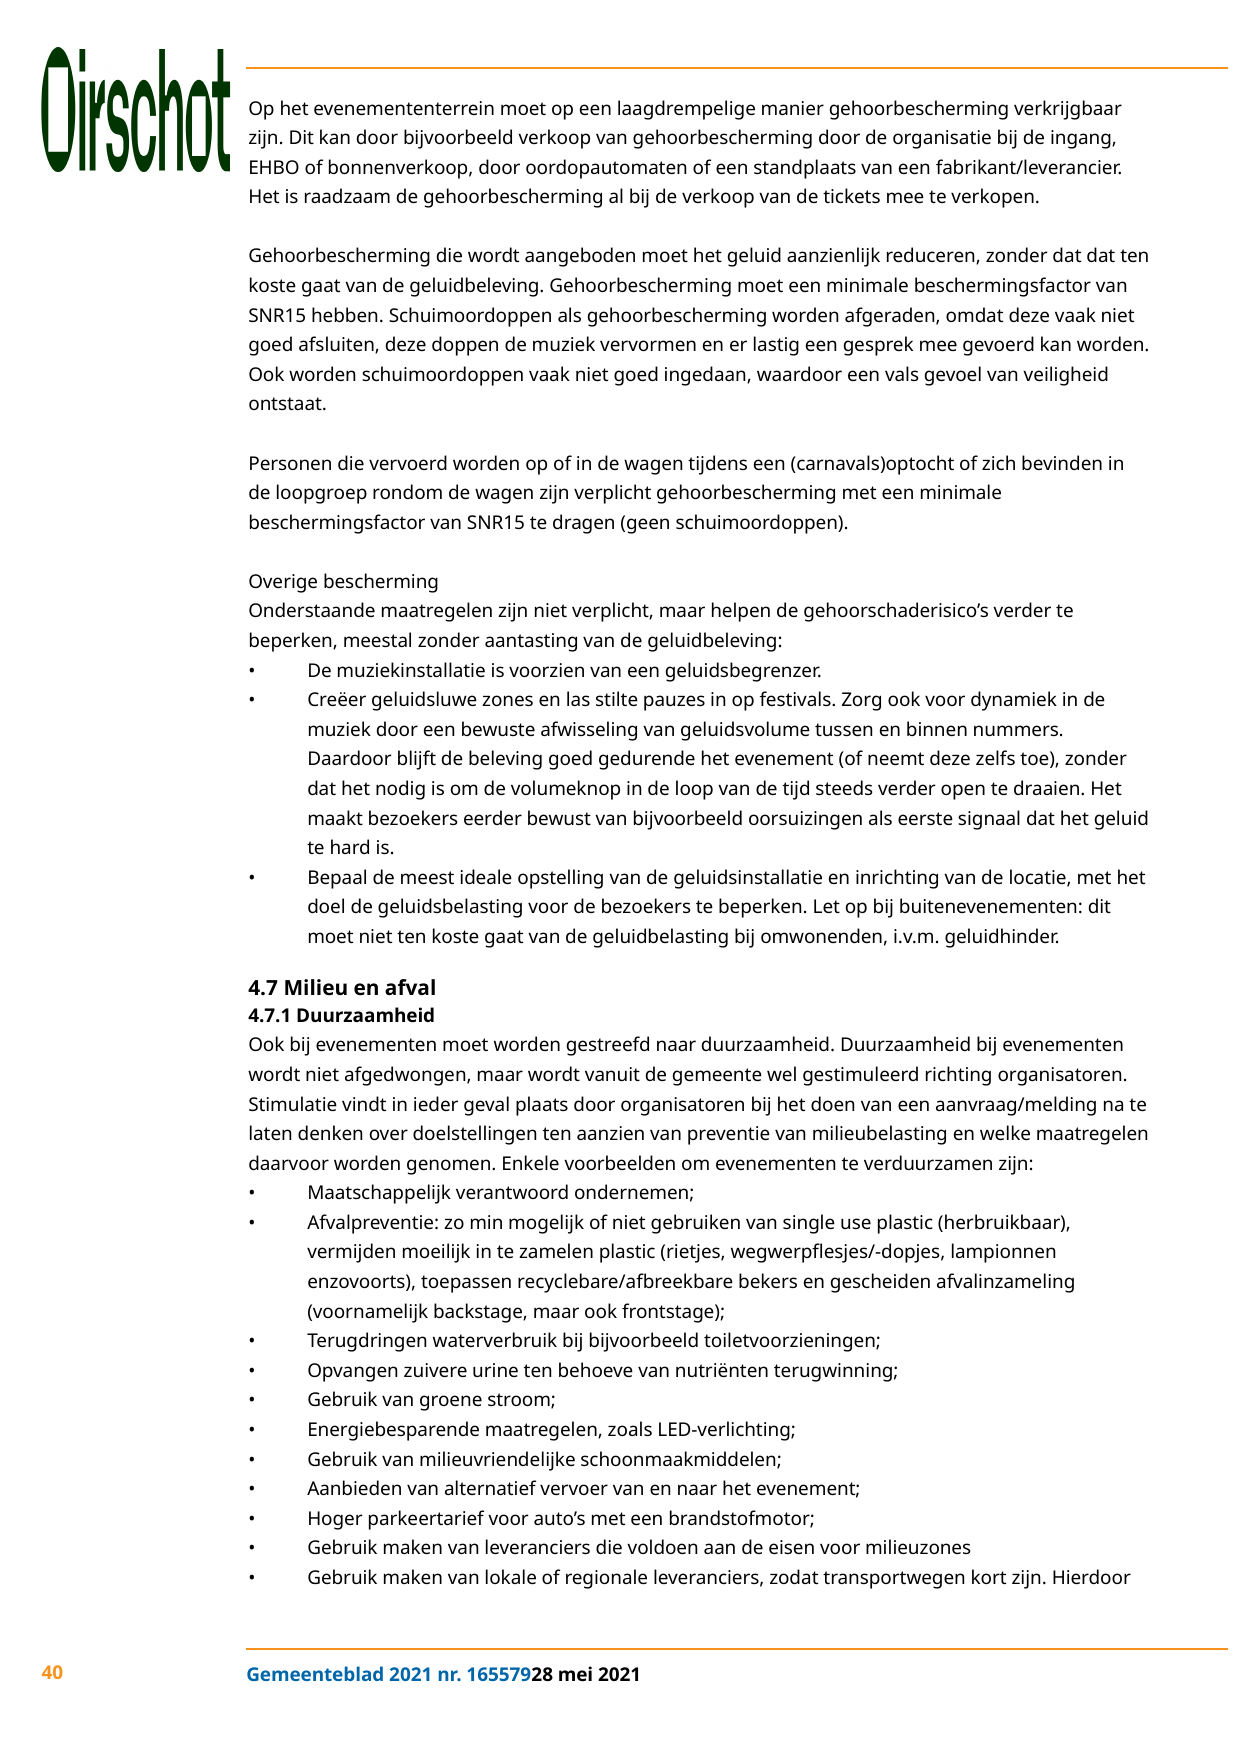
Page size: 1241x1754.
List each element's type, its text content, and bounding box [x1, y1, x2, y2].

list Creëer geluidsluwe zones en las stilte pauzes in op festivals. Zorg ook voor dynamiek in de muziek door een bewuste afwisseling van geluidsvolume tussen en binnen nummers. Daardoor blijft de beleving goed gedurende het evenement (of neemt deze zelfs toe), zonder dat het nodig is om de volumeknop in de loop van de tijd steeds verder open te draaien. Het maakt bezoekers eerder bewust van bijvoorbeeld oorsuizingen als eerste signaal dat het geluid te hard is. [248, 686, 1152, 860]
list Energiebesparende maatregelen, zoals LED-verlichting; [248, 1416, 1152, 1442]
picture [41, 47, 231, 172]
list Gebruik maken van lokale of regionale leveranciers, zodat transportwegen kort zijn. Hierdoor [248, 1564, 1152, 1590]
text Onderstaande maatregelen zijn niet verplicht, maar helpen de gehoorschaderisico’s verder te beperken, meestal zonder aantasting van de geluidbeleving: [248, 598, 1152, 653]
text 4.7 Milieu en afval [248, 973, 1152, 1002]
list Hoger parkeertarief voor auto’s met een brandstofmotor; [248, 1505, 1152, 1531]
list Aanbieden van alternatief vervoer van en naar het evenement; [248, 1475, 1152, 1501]
list Afvalpreventie: zo min mogelijk of niet gebruiken van single use plastic (herbruikbaar), vermijden moeilijk in te zamelen plastic (rietjes, wegwerpflesjes/-dopjes, lampionnen enzovoorts), toepassen recyclebare/afbreekbare bekers en gescheiden afvalinzameling (voornamelijk backstage, maar ook frontstage); [248, 1209, 1152, 1323]
list De muziekinstallatie is voorzien van een geluidsbegrenzer. [248, 657, 1152, 683]
text Ook bij evenementen moet worden gestreefd naar duurzaamheid. Duurzaamheid bij evenementen wordt niet afgedwongen, maar wordt vanuit de gemeente wel gestimuleerd richting organisatoren. Stimulatie vindt in ieder geval plaats door organisatoren bij het doen van een aanvraag/melding na te laten denken over doelstellingen ten aanzien van preventie van milieubelasting en welke maatregelen daarvoor worden genomen. Enkele voorbeelden om evenementen te verduurzamen zijn: [248, 1032, 1152, 1176]
list Maatschappelijk verantwoord ondernemen; [248, 1179, 1152, 1205]
text Overige bescherming [248, 568, 1152, 594]
list Bepaal de meest ideale opstelling van de geluidsinstallatie en inrichting van de locatie, met het doel de geluidsbelasting voor de bezoekers te beperken. Let op bij buitenevenementen: dit moet niet ten koste gaat van de geluidbelasting bij omwonenden, i.v.m. geluidhinder. [248, 864, 1152, 949]
list Gebruik van milieuvriendelijke schoonmaakmiddelen; [248, 1446, 1152, 1471]
text Gehoorbescherming die wordt aangeboden moet het geluid aanzienlijk reduceren, zonder dat dat ten koste gaat van de geluidbeleving. Gehoorbescherming moet een minimale beschermingsfactor van SNR15 hebben. Schuimoordoppen als gehoorbescherming worden afgeraden, omdat deze vaak niet goed afsluiten, deze doppen de muziek vervormen en er lastig een gesprek mee gevoerd kan worden. Ook worden schuimoordoppen vaak niet goed ingedaan, waardoor een vals gevoel van veiligheid ontstaat. [248, 243, 1152, 416]
text Personen die vervoerd worden op of in de wagen tijdens een (carnavals)optocht of zich bevinden in de loopgroep rondom de wagen zijn verplicht gehoorbescherming met een minimale beschermingsfactor van SNR15 te dragen (geen schuimoordoppen). [248, 450, 1152, 535]
list Gebruik maken van leveranciers die voldoen aan de eisen voor milieuzones [248, 1534, 1152, 1560]
list Gebruik van groene stroom; [248, 1387, 1152, 1412]
list Opvangen zuivere urine ten behoeve van nutriënten terugwinning; [248, 1357, 1152, 1383]
list Terugdringen waterverbruik bij bijvoorbeeld toiletvoorzieningen; [248, 1327, 1152, 1353]
text Op het evenemententerrein moet op een laagdrempelige manier gehoorbescherming verkrijgbaar zijn. Dit kan door bijvoorbeeld verkoop van gehoorbescherming door de organisatie bij de ingang, EHBO of bonnenverkoop, door oordopautomaten of een standplaats van een fabrikant/leverancier. Het is raadzaam de gehoorbescherming al bij de verkoop van de tickets mee te verkopen. [248, 95, 1152, 209]
text 4.7.1 Duurzaamheid [248, 1002, 1152, 1028]
